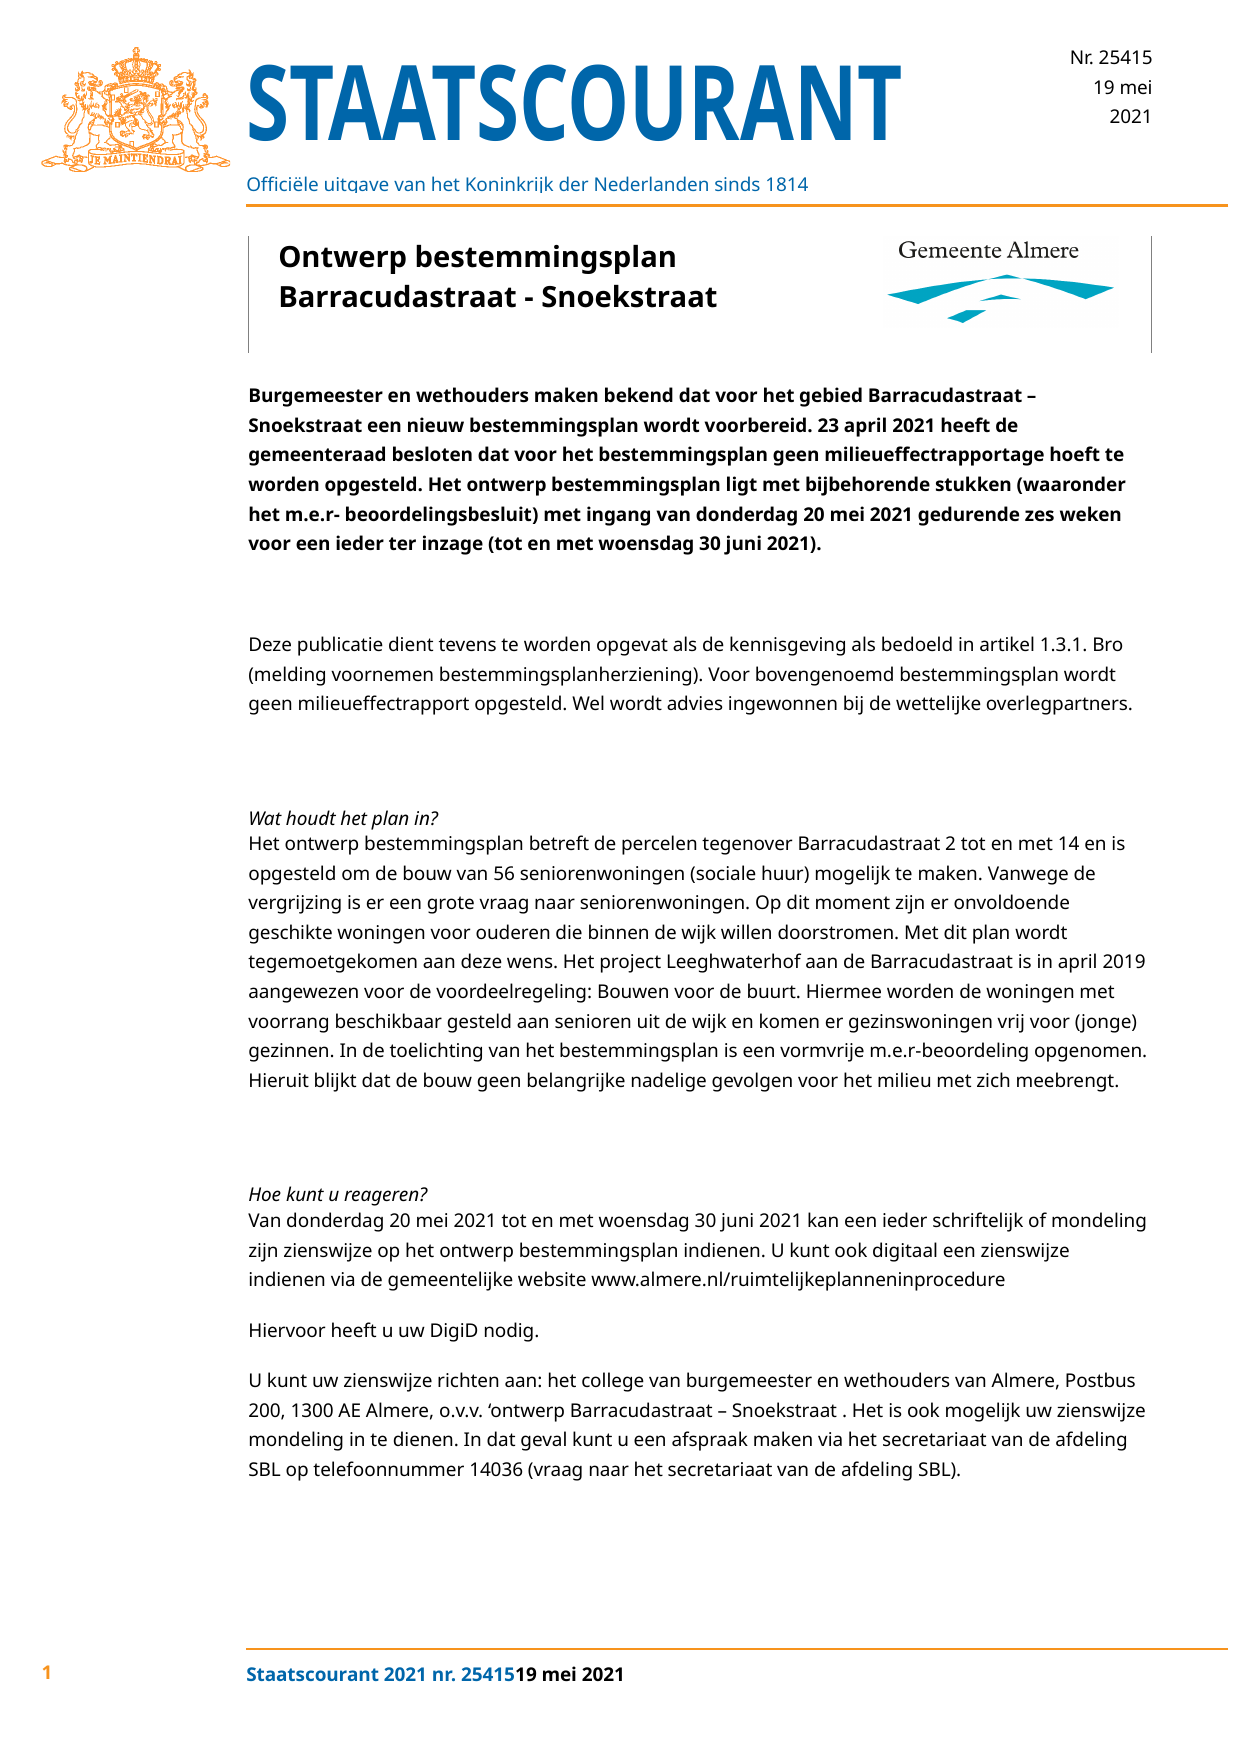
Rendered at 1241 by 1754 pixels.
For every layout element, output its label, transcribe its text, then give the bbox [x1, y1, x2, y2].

table_header [850, 236, 1151, 353]
table_header Ontwerp bestemmingsplan Barracudastraat - Snoekstraat [249, 236, 850, 353]
text U kunt uw zienswijze richten aan: het college van burgemeester en wethouders van Almere, Postbus 200, 1300 AE Almere, o.v.v. ‘ontwerp Barracudastraat – Snoekstraat . Het is ook mogelijk uw zienswijze mondeling in te dienen. In dat geval kunt u een afspraak maken via het secretariaat van de afdeling SBL op telefoonnummer 14036 (vraag naar het secretariaat van de afdeling SBL). [248, 1367, 1152, 1482]
text Deze publicatie dient tevens te worden opgevat als de kennisgeving als bedoeld in artikel 1.3.1. Bro (melding voornemen bestemmingsplanherziening). Voor bovengenoemd bestemmingsplan wordt geen milieueffectrapport opgesteld. Wel wordt advies ingewonnen bij de wettelijke overlegpartners. [248, 631, 1152, 716]
text Het ontwerp bestemmingsplan betreft de percelen tegenover Barracudastraat 2 tot en met 14 en is opgesteld om de bouw van 56 seniorenwoningen (sociale huur) mogelijk te maken. Vanwege de vergrijzing is er een grote vraag naar seniorenwoningen. Op dit moment zijn er onvoldoende geschikte woningen voor ouderen die binnen de wijk willen doorstromen. Met dit plan wordt tegemoetgekomen aan deze wens. Het project Leeghwaterhof aan de Barracudastraat is in april 2019 aangewezen voor de voordeelregeling: Bouwen voor de buurt. Hiermee worden de woningen met voorrang beschikbaar gesteld aan senioren uit de wijk en komen er gezinswoningen vrij voor (jonge) gezinnen. In de toelichting van het bestemmingsplan is een vormvrije m.e.r-beoordeling opgenomen. Hieruit blijkt dat de bouw geen belangrijke nadelige gevolgen voor het milieu met zich meebrengt. [248, 830, 1152, 1093]
text Hoe kunt u reageren? [248, 1181, 1152, 1207]
text Van donderdag 20 mei 2021 tot en met woensdag 30 juni 2021 kan een ieder schriftelijk of mondeling zijn zienswijze op het ontwerp bestemmingsplan indienen. U kunt ook digitaal een zienswijze indienen via de gemeentelijke website www.almere.nl/ruimtelijkeplanneninprocedure [248, 1207, 1152, 1292]
picture [882, 236, 1119, 328]
text Hiervoor heeft u uw DigiD nodig. [248, 1317, 1152, 1342]
picture [41, 47, 231, 172]
text Burgemeester en wethouders maken bekend dat voor het gebied Barracudastraat – Snoekstraat een nieuw bestemmingsplan wordt voorbereid. 23 april 2021 heeft de gemeenteraad besloten dat voor het bestemmingsplan geen milieueffectrapportage hoeft te worden opgesteld. Het ontwerp bestemmingsplan ligt met bijbehorende stukken (waaronder het m.e.r- beoordelingsbesluit) met ingang van donderdag 20 mei 2021 gedurende zes weken voor een ieder ter inzage (tot en met woensdag 30 juni 2021). [248, 382, 1152, 556]
text Wat houdt het plan in? [248, 805, 1152, 830]
